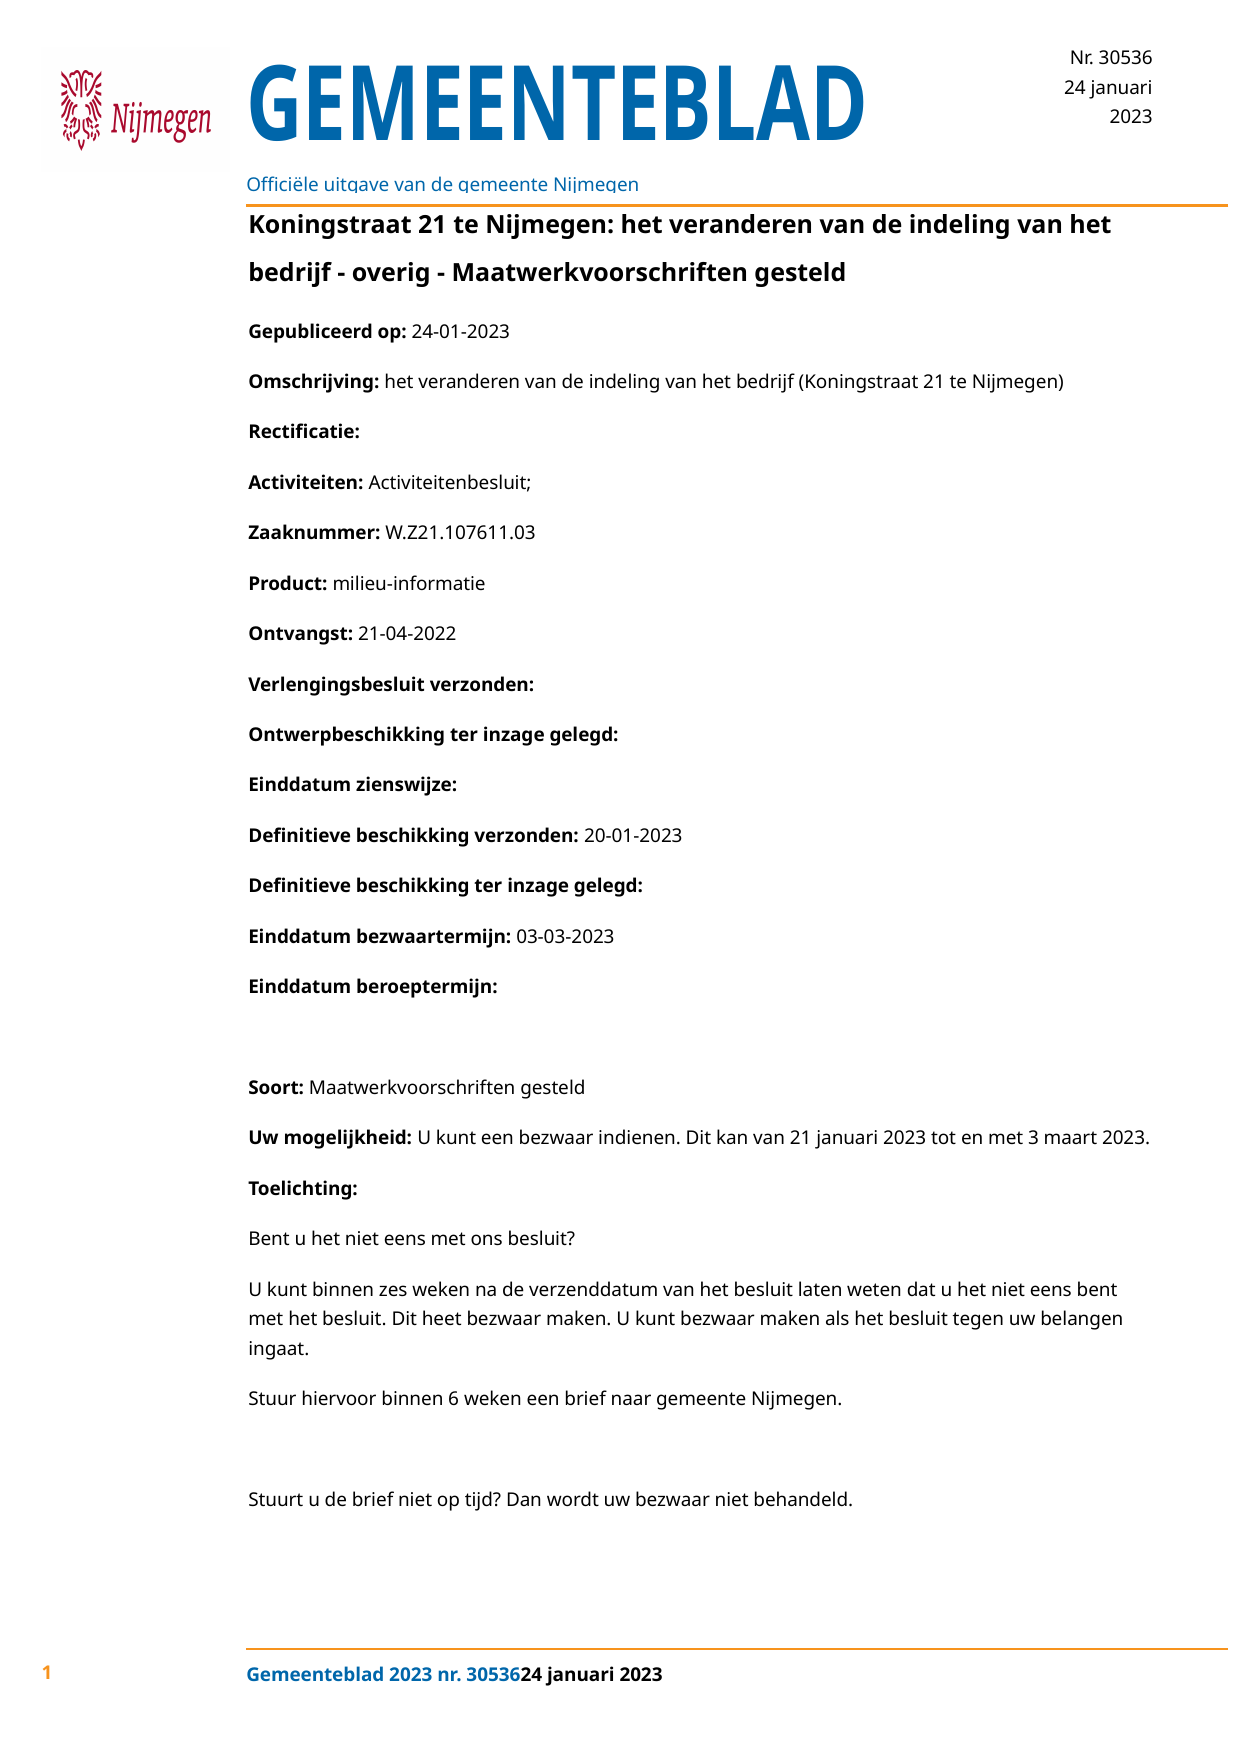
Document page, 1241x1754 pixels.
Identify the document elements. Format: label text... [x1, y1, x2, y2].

picture [41, 47, 231, 172]
text Soort: Maatwerkvoorschriften gesteld [248, 1074, 1152, 1100]
text Ontwerpbeschikking ter inzage gelegd: [248, 721, 1152, 747]
text Definitieve beschikking ter inzage gelegd: [248, 872, 1152, 898]
text Uw mogelijkheid: U kunt een bezwaar indienen. Dit kan van 21 januari 2023 tot en met 3 maart 2023. [248, 1124, 1152, 1150]
text Einddatum zienswijze: [248, 772, 1152, 797]
text Einddatum bezwaartermijn: 03-03-2023 [248, 923, 1152, 949]
text Bent u het niet eens met ons besluit? [248, 1225, 1152, 1251]
text Rectificatie: [248, 419, 1152, 444]
text Koningstraat 21 te Nijmegen: het veranderen van de indeling van het bedrijf - overig - Maatwerkvoorschriften gesteld [248, 207, 1152, 288]
text Gepubliceerd op: 24-01-2023 [248, 318, 1152, 344]
text Zaaknummer: W.Z21.107611.03 [248, 519, 1152, 545]
text Stuurt u de brief niet op tijd? Dan wordt uw bezwaar niet behandeld. [248, 1486, 1152, 1512]
text Ontvangst: 21-04-2022 [248, 620, 1152, 646]
text Einddatum beroeptermijn: [248, 973, 1152, 999]
text U kunt binnen zes weken na de verzenddatum van het besluit laten weten dat u het niet eens bent met het besluit. Dit heet bezwaar maken. U kunt bezwaar maken als het besluit tegen uw belangen ingaat. [248, 1276, 1152, 1361]
text Definitieve beschikking verzonden: 20-01-2023 [248, 822, 1152, 848]
text Toelichting: [248, 1175, 1152, 1201]
text Verlengingsbesluit verzonden: [248, 671, 1152, 697]
text Product: milieu-informatie [248, 570, 1152, 596]
text Stuur hiervoor binnen 6 weken een brief naar gemeente Nijmegen. [248, 1385, 1152, 1411]
text Activiteiten: Activiteitenbesluit; [248, 469, 1152, 495]
text Omschrijving: het veranderen van de indeling van het bedrijf (Koningstraat 21 te Nijmegen) [248, 368, 1152, 394]
